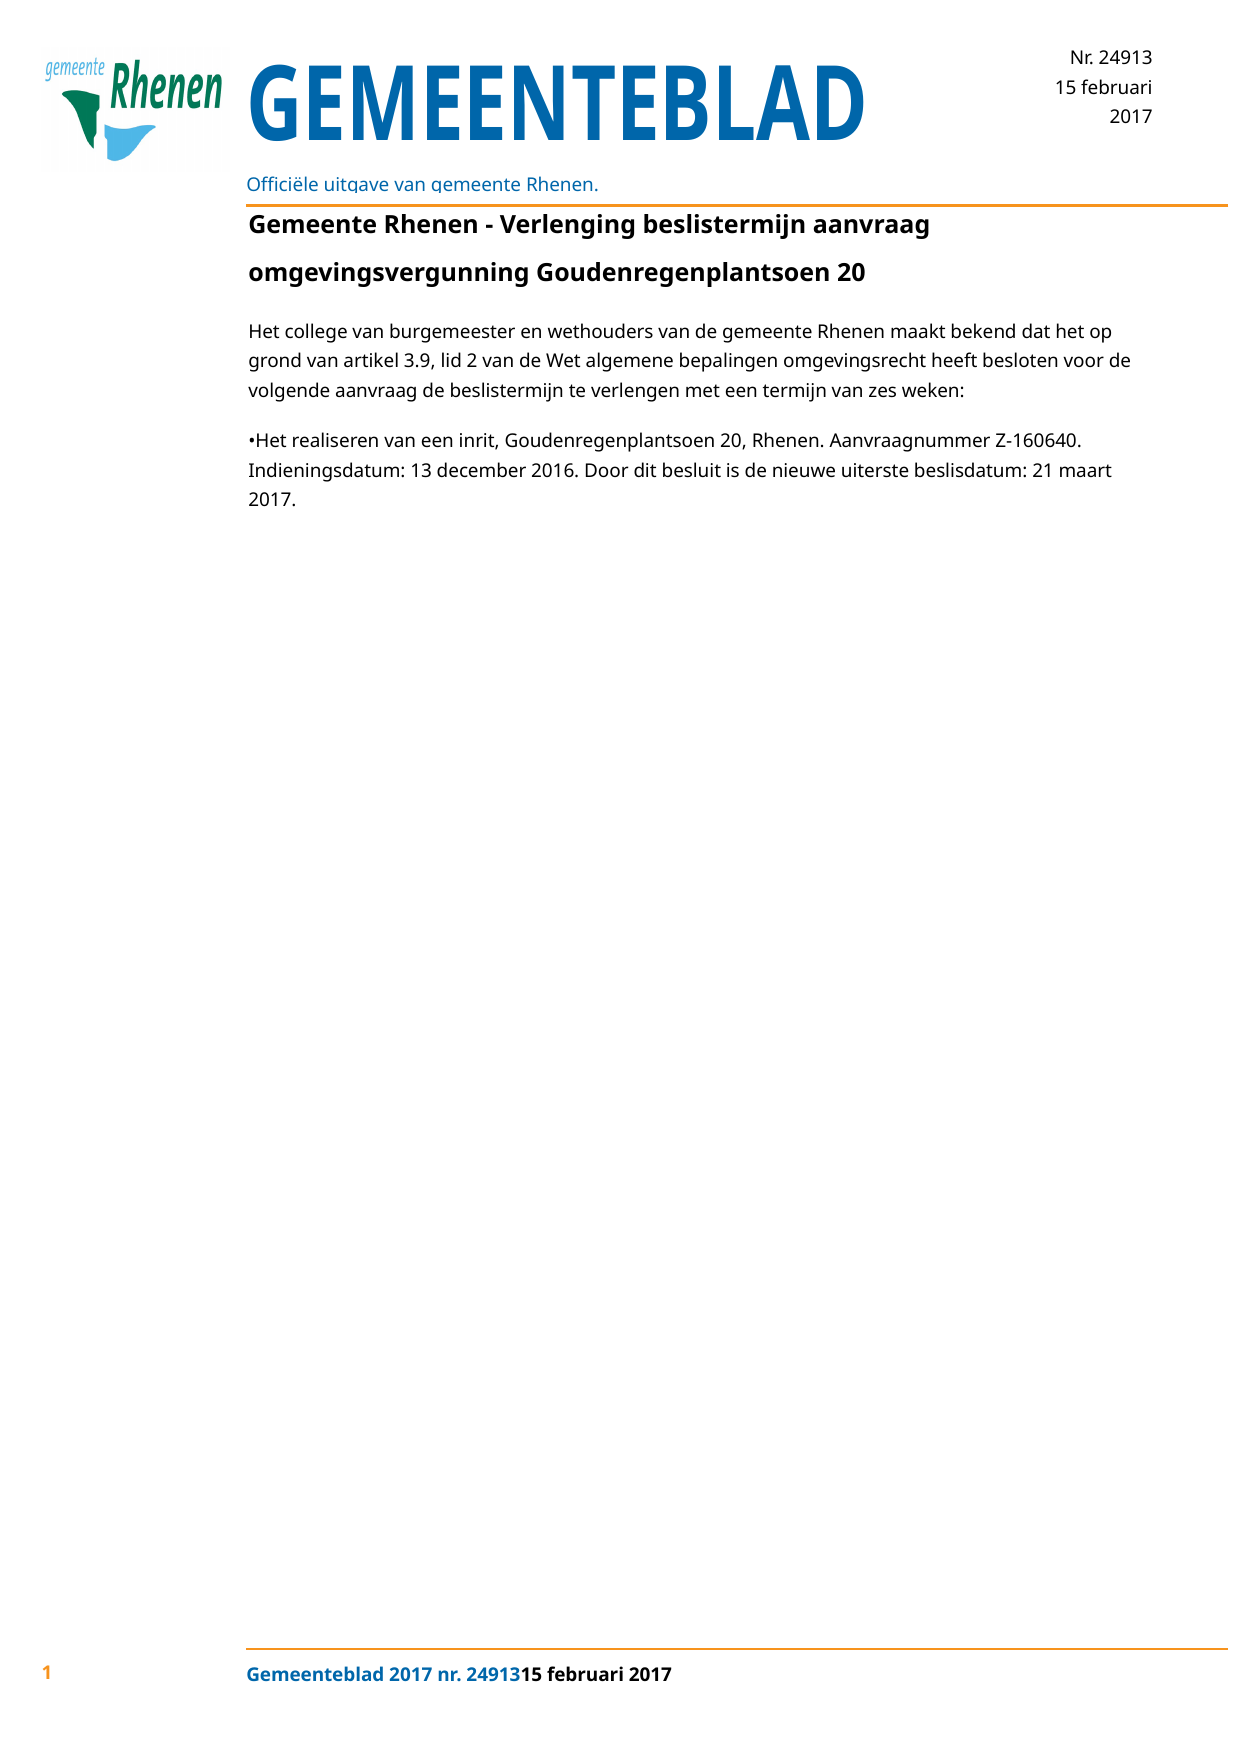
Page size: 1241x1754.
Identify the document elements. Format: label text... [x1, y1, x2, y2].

text •Het realiseren van een inrit, Goudenregenplantsoen 20, Rhenen. Aanvraagnummer Z-160640. Indieningsdatum: 13 december 2016. Door dit besluit is de nieuwe uiterste beslisdatum: 21 maart 2017. [248, 427, 1152, 512]
text Het college van burgemeester en wethouders van de gemeente Rhenen maakt bekend dat het op grond van artikel 3.9, lid 2 van de Wet algemene bepalingen omgevingsrecht heeft besloten voor de volgende aanvraag de beslistermijn te verlengen met een termijn van zes weken: [248, 318, 1152, 403]
picture [41, 47, 231, 172]
text Gemeente Rhenen - Verlenging beslistermijn aanvraag omgevingsvergunning Goudenregenplantsoen 20 [248, 207, 1152, 288]
